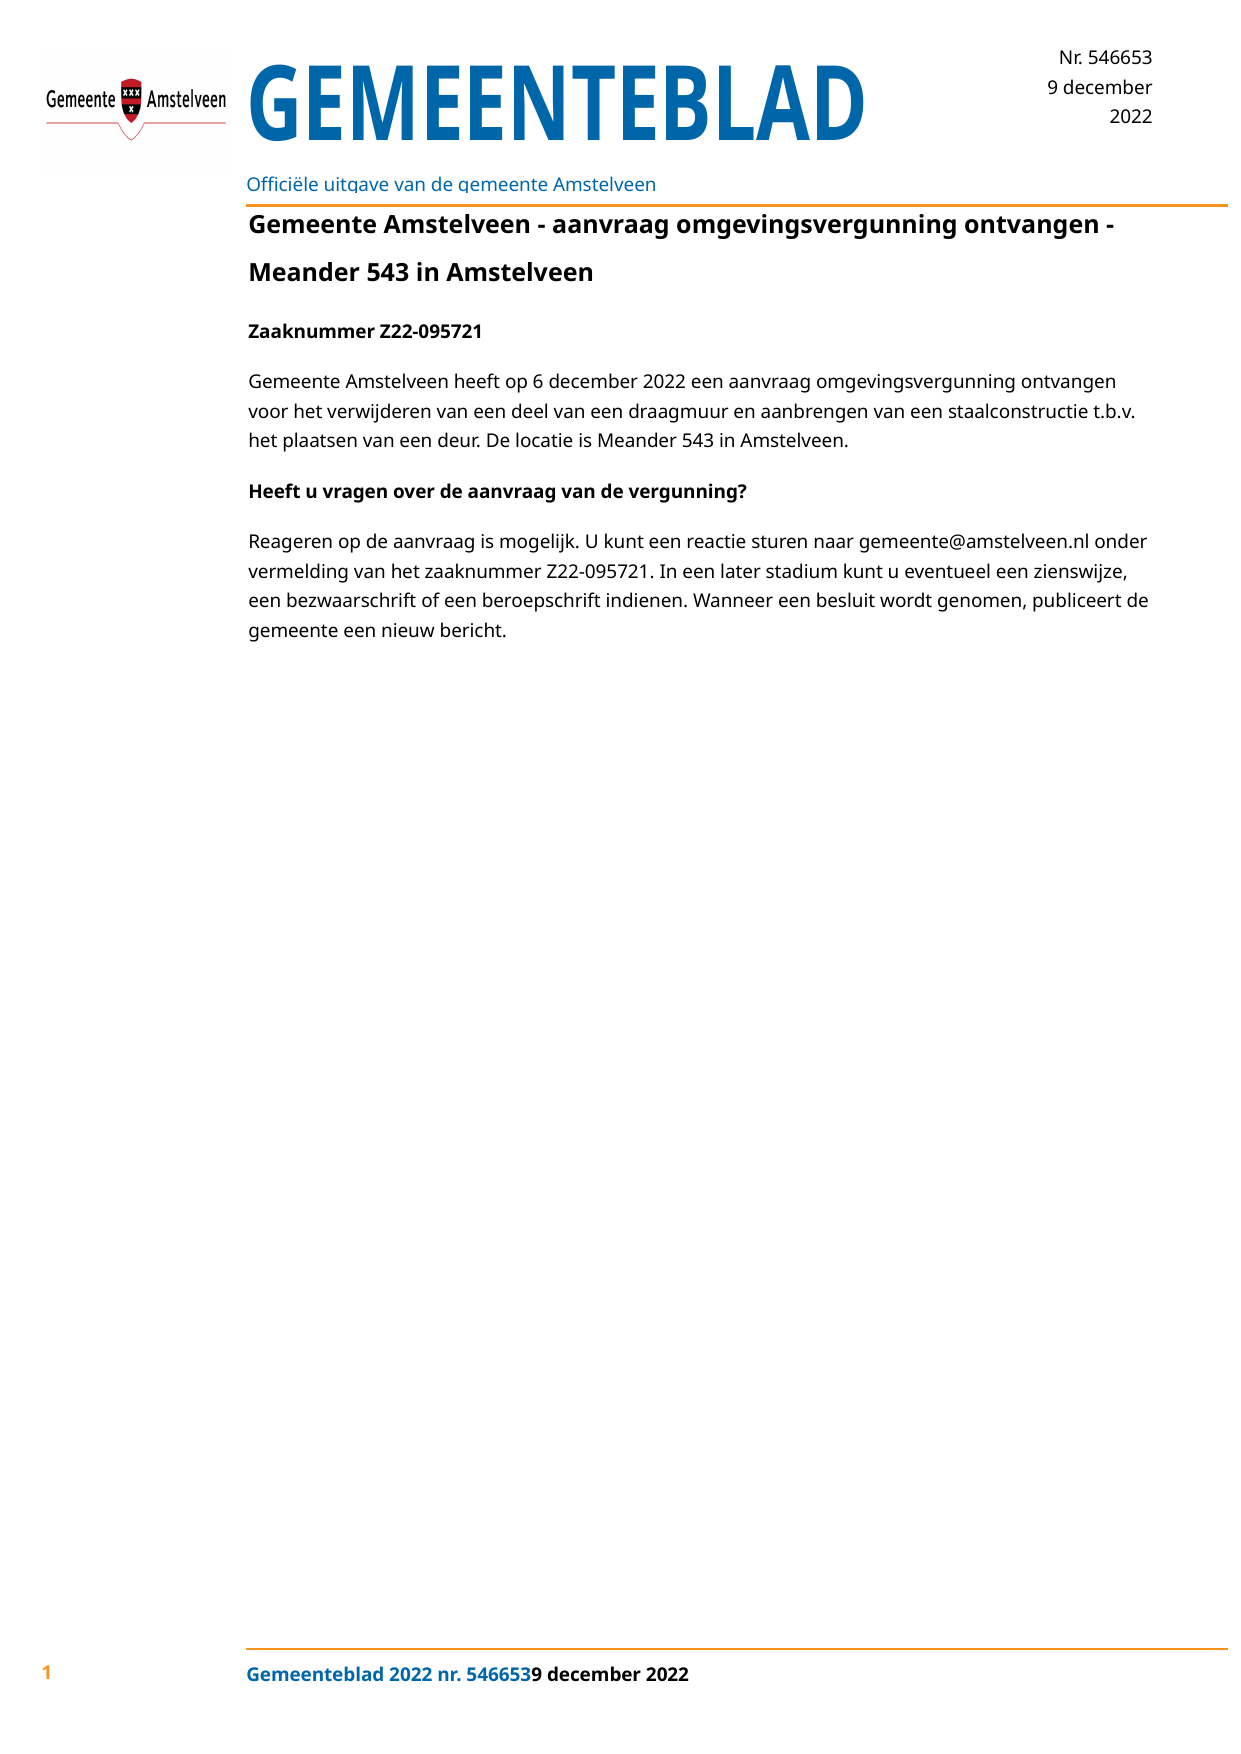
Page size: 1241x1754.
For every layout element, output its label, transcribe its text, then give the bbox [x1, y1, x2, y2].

picture [41, 47, 231, 172]
text Gemeente Amstelveen heeft op 6 december 2022 een aanvraag omgevingsvergunning ontvangen voor het verwijderen van een deel van een draagmuur en aanbrengen van een staalconstructie t.b.v. het plaatsen van een deur. De locatie is Meander 543 in Amstelveen. [248, 368, 1152, 453]
text Reageren op de aanvraag is mogelijk. U kunt een reactie sturen naar gemeente@amstelveen.nl onder vermelding van het zaaknummer Z22-095721. In een later stadium kunt u eventueel een zienswijze, een bezwaarschrift of een beroepschrift indienen. Wanneer een besluit wordt genomen, publiceert de gemeente een nieuw bericht. [248, 528, 1152, 643]
text Zaaknummer Z22-095721 [248, 318, 1152, 344]
text Gemeente Amstelveen - aanvraag omgevingsvergunning ontvangen - Meander 543 in Amstelveen [248, 207, 1152, 288]
text Heeft u vragen over de aanvraag van de vergunning? [248, 478, 1152, 504]
